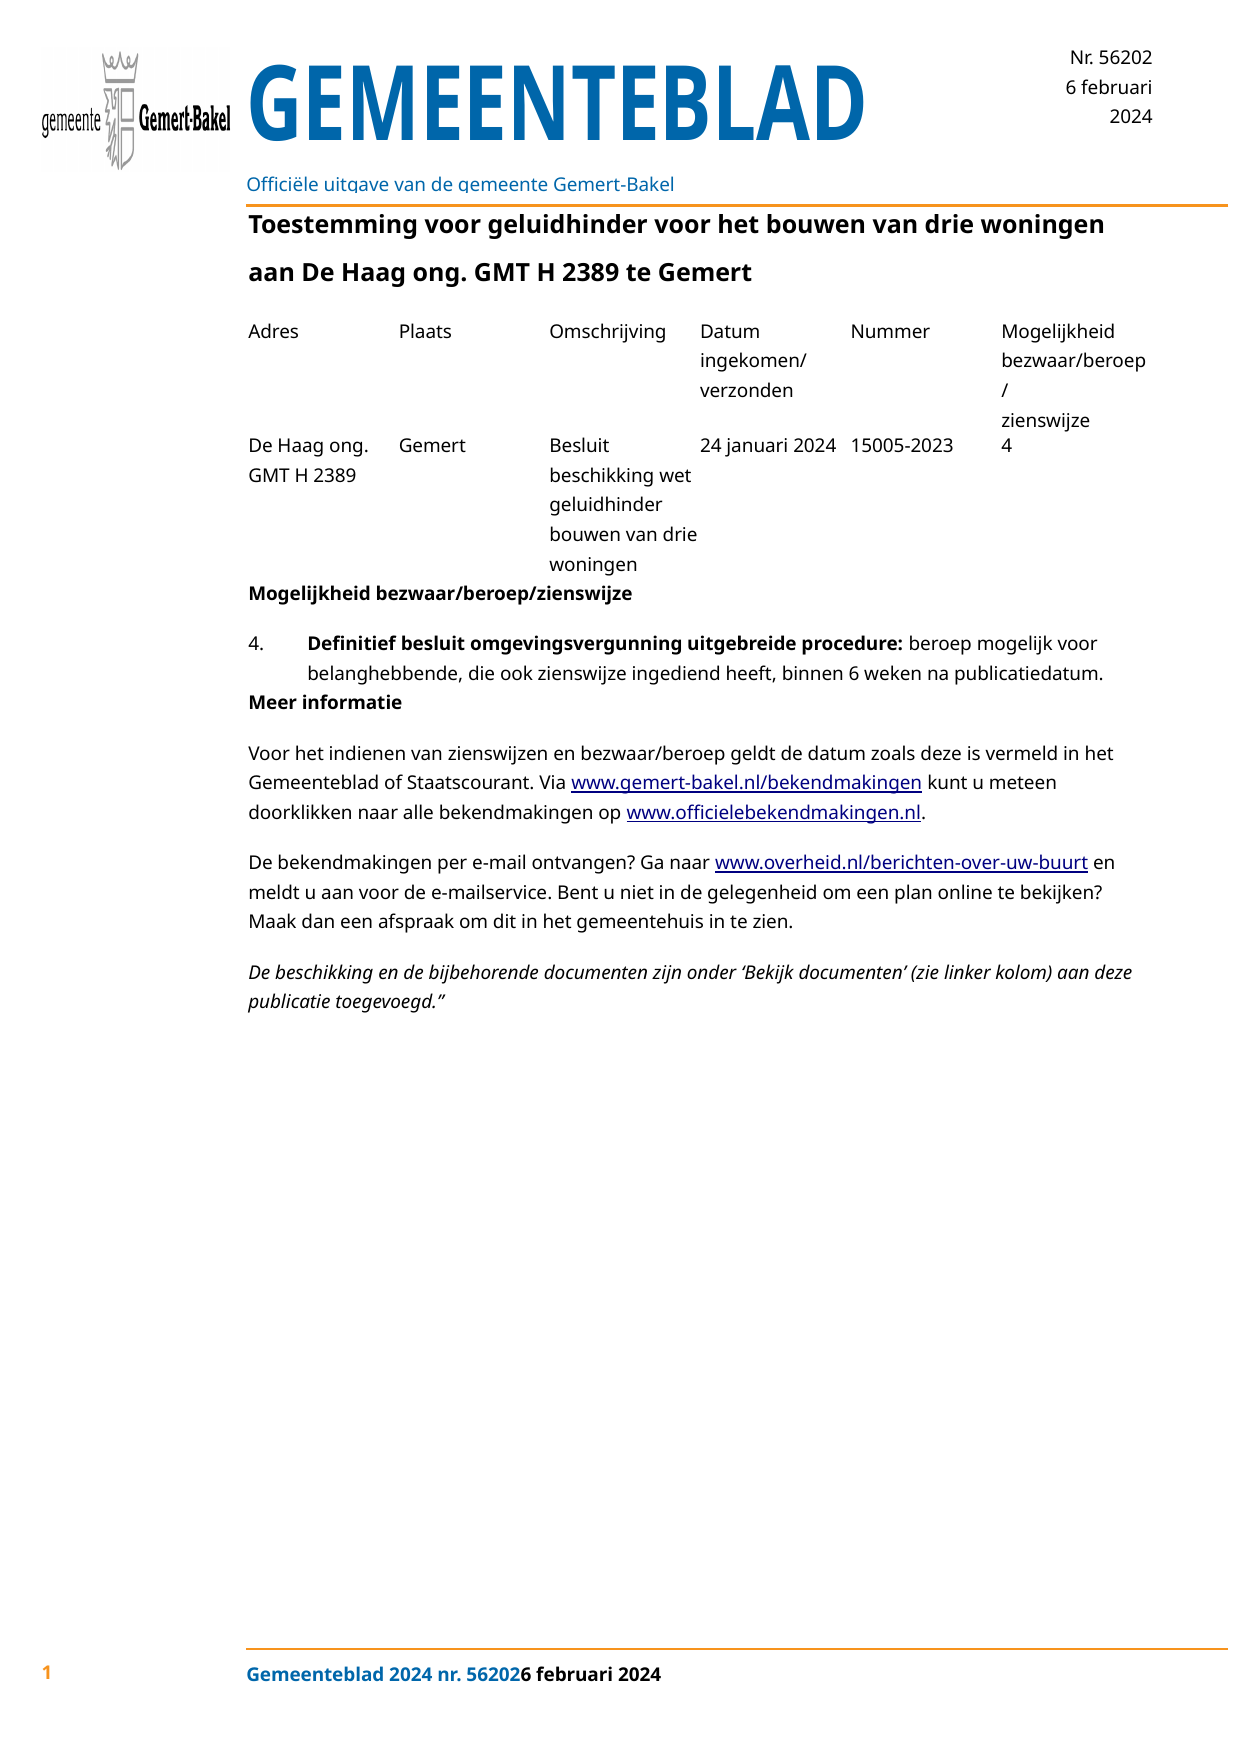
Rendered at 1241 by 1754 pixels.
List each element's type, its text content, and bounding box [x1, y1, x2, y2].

table_header Adres [248, 318, 398, 432]
table_cell Besluit beschikking wet geluidhinder bouwen van drie woningen [549, 433, 700, 577]
text Meer informatie [248, 689, 1152, 715]
text Mogelijkheid bezwaar/beroep/zienswijze [248, 580, 1152, 606]
table_cell 24 januari 2024 [700, 433, 850, 577]
table_header Mogelijkheid bezwaar/beroep/ zienswijze [1001, 318, 1152, 432]
table_header Omschrijving [549, 318, 700, 432]
text De beschikking en de bijbehorende documenten zijn onder ‘Bekijk documenten’ (zie linker kolom) aan deze publicatie toegevoegd.” [248, 959, 1152, 1014]
text Toestemming voor geluidhinder voor het bouwen van drie woningen aan De Haag ong. GMT H 2389 te Gemert [248, 207, 1152, 288]
table_cell 4 [1001, 433, 1152, 577]
table_cell De Haag ong. GMT H 2389 [248, 433, 398, 577]
table_header Nummer [850, 318, 1001, 432]
text Voor het indienen van zienswijzen en bezwaar/beroep geldt de datum zoals deze is vermeld in het Gemeenteblad of Staatscourant. Via www.gemert-bakel.nl/bekendmakingen kunt u meteen doorklikken naar alle bekendmakingen op www.officielebekendmakingen.nl. [248, 740, 1152, 825]
table_header Datum ingekomen/ verzonden [700, 318, 850, 432]
table_header Plaats [399, 318, 549, 432]
text De bekendmakingen per e-mail ontvangen? Ga naar www.overheid.nl/berichten-over-uw-buurt en meldt u aan voor de e-mailservice. Bent u niet in de gelegenheid om een plan online te bekijken? Maak dan een afspraak om dit in het gemeentehuis in te zien. [248, 849, 1152, 934]
table_cell Gemert [399, 433, 549, 577]
picture [41, 47, 231, 172]
table_cell 15005-2023 [850, 433, 1001, 577]
list Definitief besluit omgevingsvergunning uitgebreide procedure: beroep mogelijk voor belanghebbende, die ook zienswijze ingediend heeft, binnen 6 weken na publicatiedatum. [248, 630, 1152, 686]
